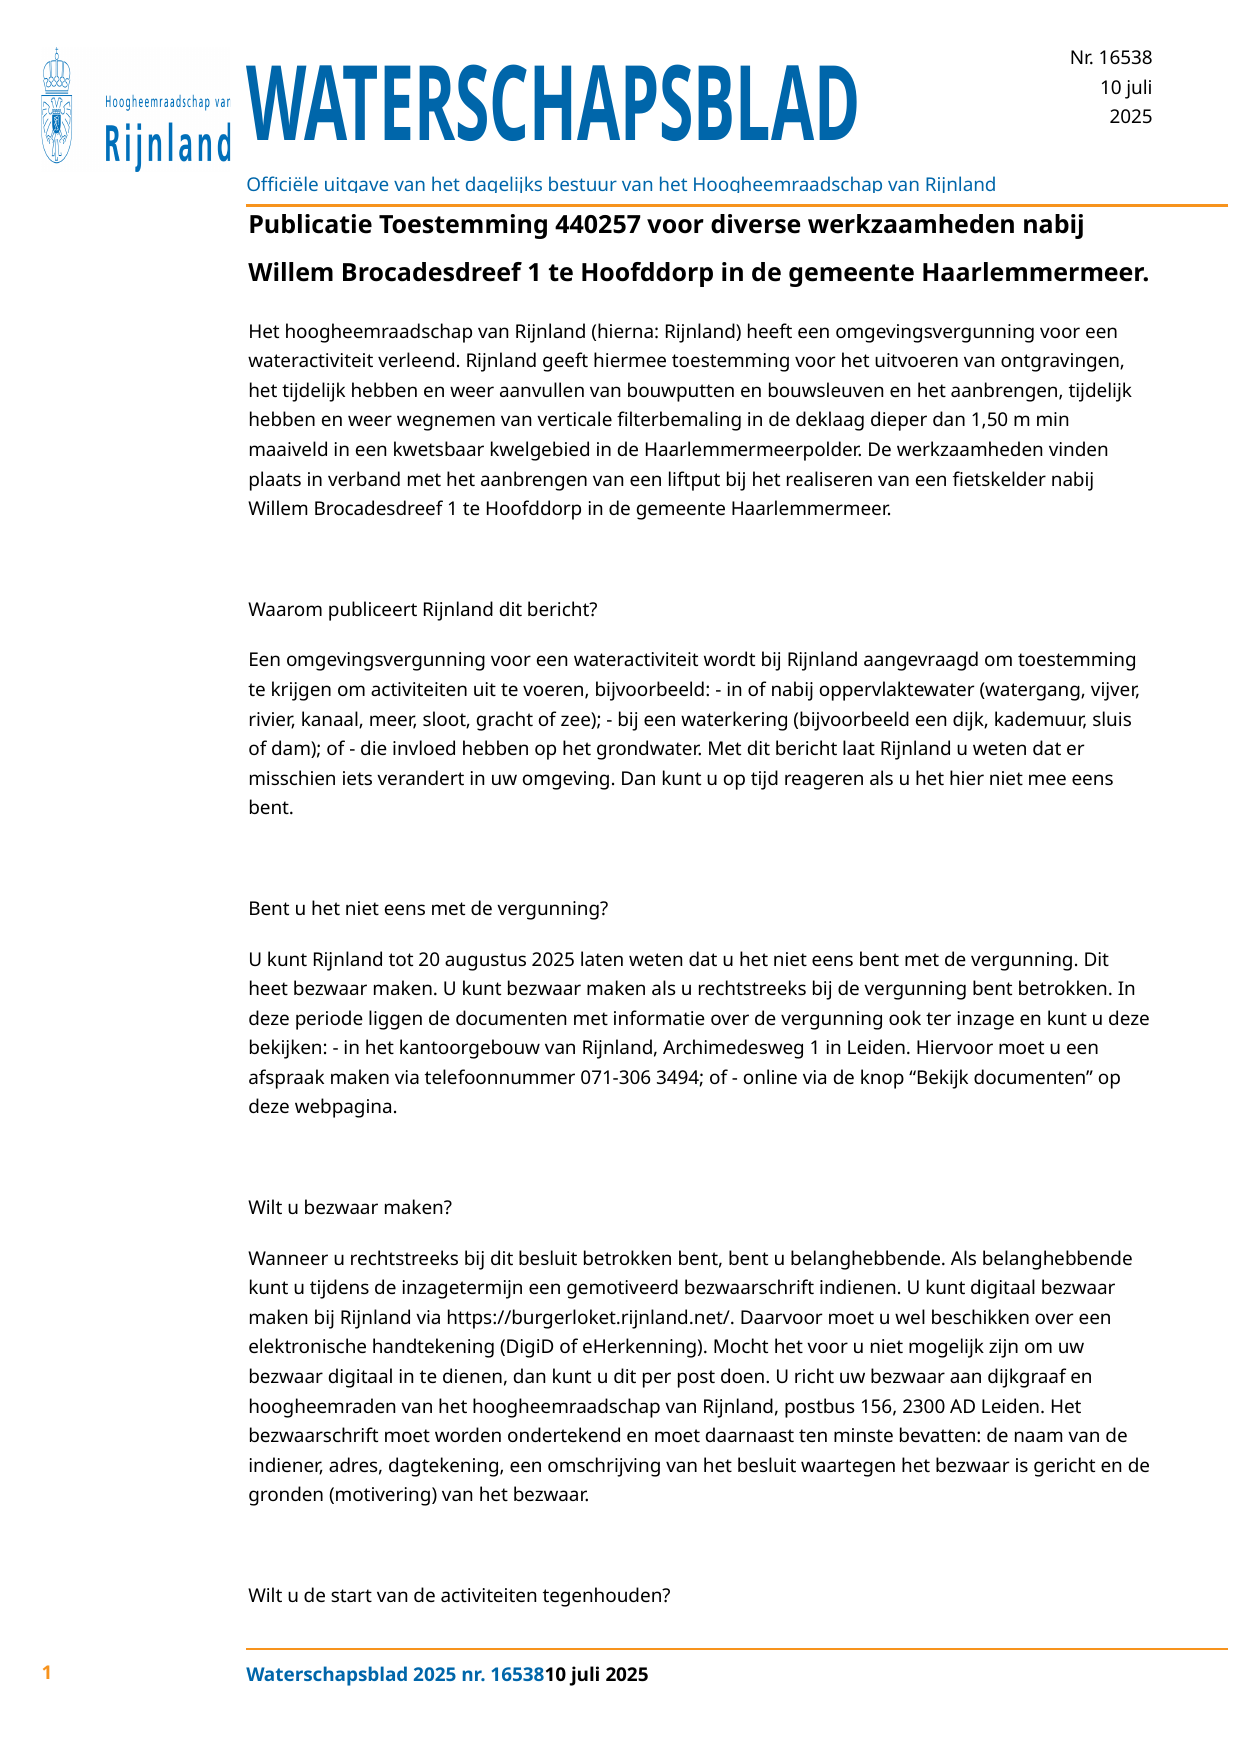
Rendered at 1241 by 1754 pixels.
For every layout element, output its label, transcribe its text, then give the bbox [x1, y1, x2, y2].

text Wilt u de start van de activiteiten tegenhouden? [248, 1582, 1152, 1608]
text Publicatie Toestemming 440257 voor diverse werkzaamheden nabij Willem Brocadesdreef 1 te Hoofddorp in de gemeente Haarlemmermeer. [248, 207, 1152, 288]
text Wilt u bezwaar maken? [248, 1194, 1152, 1220]
picture [41, 47, 231, 172]
text Een omgevingsvergunning voor een wateractiviteit wordt bij Rijnland aangevraagd om toestemming te krijgen om activiteiten uit te voeren, bijvoorbeeld: - in of nabij oppervlaktewater (watergang, vijver, rivier, kanaal, meer, sloot, gracht of zee); - bij een waterkering (bijvoorbeeld een dijk, kademuur, sluis of dam); of - die invloed hebben op het grondwater. Met dit bericht laat Rijnland u weten dat er misschien iets verandert in uw omgeving. Dan kunt u op tijd reageren als u het hier niet mee eens bent. [248, 647, 1152, 820]
text Bent u het niet eens met de vergunning? [248, 895, 1152, 921]
text Het hoogheemraadschap van Rijnland (hierna: Rijnland) heeft een omgevingsvergunning voor een wateractiviteit verleend. Rijnland geeft hiermee toestemming voor het uitvoeren van ontgravingen, het tijdelijk hebben en weer aanvullen van bouwputten en bouwsleuven en het aanbrengen, tijdelijk hebben en weer wegnemen van verticale filterbemaling in de deklaag dieper dan 1,50 m min maaiveld in een kwetsbaar kwelgebied in de Haarlemmermeerpolder. De werkzaamheden vinden plaats in verband met het aanbrengen van een liftput bij het realiseren van een fietskelder nabij Willem Brocadesdreef 1 te Hoofddorp in de gemeente Haarlemmermeer. [248, 318, 1152, 521]
text Waarom publiceert Rijnland dit bericht? [248, 596, 1152, 622]
text Wanneer u rechtstreeks bij dit besluit betrokken bent, bent u belanghebbende. Als belanghebbende kunt u tijdens de inzagetermijn een gemotiveerd bezwaarschrift indienen. U kunt digitaal bezwaar maken bij Rijnland via https://burgerloket.rijnland.net/. Daarvoor moet u wel beschikken over een elektronische handtekening (DigiD of eHerkenning). Mocht het voor u niet mogelijk zijn om uw bezwaar digitaal in te dienen, dan kunt u dit per post doen. U richt uw bezwaar aan dijkgraaf en hoogheemraden van het hoogheemraadschap van Rijnland, postbus 156, 2300 AD Leiden. Het bezwaarschrift moet worden ondertekend en moet daarnaast ten minste bevatten: de naam van de indiener, adres, dagtekening, een omschrijving van het besluit waartegen het bezwaar is gericht en de gronden (motivering) van het bezwaar. [248, 1245, 1152, 1507]
text U kunt Rijnland tot 20 augustus 2025 laten weten dat u het niet eens bent met de vergunning. Dit heet bezwaar maken. U kunt bezwaar maken als u rechtstreeks bij de vergunning bent betrokken. In deze periode liggen de documenten met informatie over de vergunning ook ter inzage en kunt u deze bekijken: - in het kantoorgebouw van Rijnland, Archimedesweg 1 in Leiden. Hiervoor moet u een afspraak maken via telefoonnummer 071-306 3494; of - online via de knop “Bekijk documenten” op deze webpagina. [248, 946, 1152, 1119]
